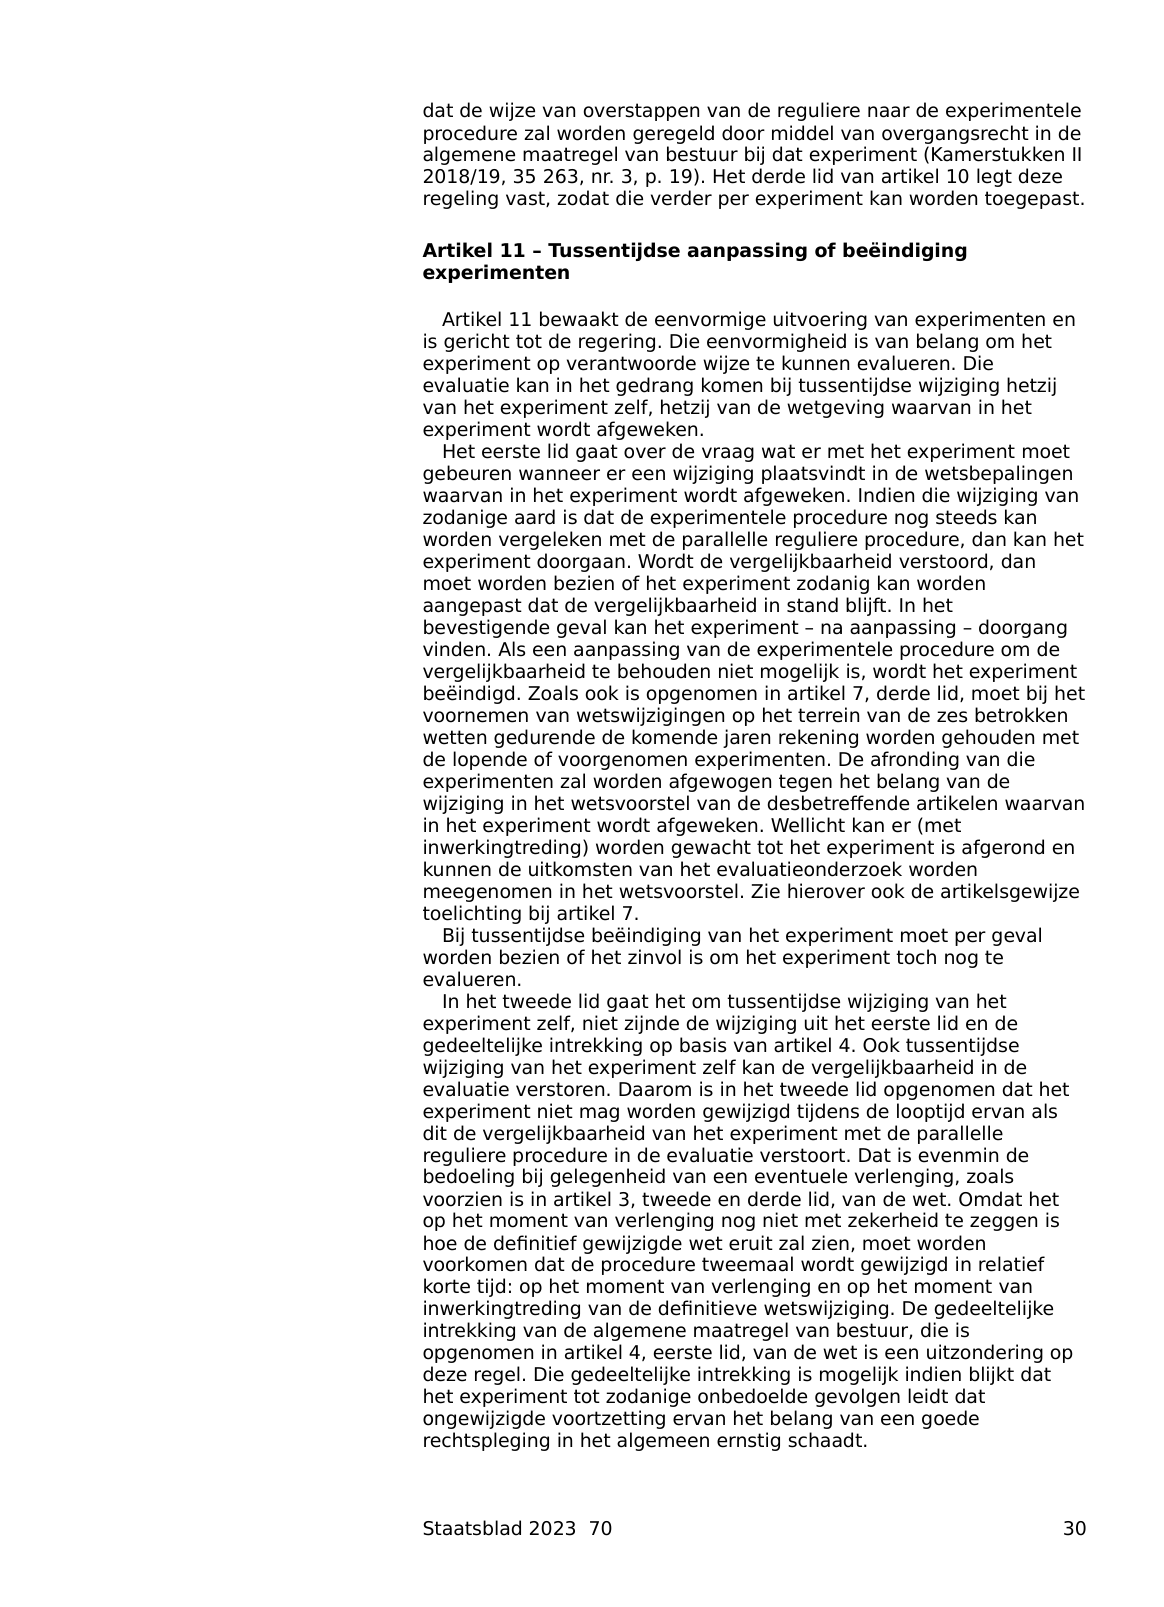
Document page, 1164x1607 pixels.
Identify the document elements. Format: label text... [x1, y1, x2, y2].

subtitle Artikel 11 – Tussentijdse aanpassing of beëindiging experimenten [422, 240, 1087, 284]
text In het tweede lid gaat het om tussentijdse wijziging van het experiment zelf, niet zijnde de wijziging uit het eerste lid en de gedeeltelijke intrekking op basis van artikel 4. Ook tussentijdse wijziging van het experiment zelf kan de vergelijkbaarheid in de evaluatie verstoren. Daarom is in het tweede lid opgenomen dat het experiment niet mag worden gewijzigd tijdens de looptijd ervan als dit de vergelijkbaarheid van het experiment met de parallelle reguliere procedure in de evaluatie verstoort. Dat is evenmin de bedoeling bij gelegenheid van een eventuele verlenging, zoals voorzien is in artikel 3, tweede en derde lid, van de wet. Omdat het op het moment van verlenging nog niet met zekerheid te zeggen is hoe de definitief gewijzigde wet eruit zal zien, moet worden voorkomen dat de procedure tweemaal wordt gewijzigd in relatief korte tijd: op het moment van verlenging en op het moment van inwerkingtreding van de definitieve wetswijziging. De gedeeltelijke intrekking van de algemene maatregel van bestuur, die is opgenomen in artikel 4, eerste lid, van de wet is een uitzondering op deze regel. Die gedeeltelijke intrekking is mogelijk indien blijkt dat het experiment tot zodanige onbedoelde gevolgen leidt dat ongewijzigde voortzetting ervan het belang van een goede rechtspleging in het algemeen ernstig schaadt. [422, 991, 1087, 1452]
text Artikel 11 bewaakt de eenvormige uitvoering van experimenten en is gericht tot de regering. Die eenvormigheid is van belang om het experiment op verantwoorde wijze te kunnen evalueren. Die evaluatie kan in het gedrang komen bij tussentijdse wijziging hetzij van het experiment zelf, hetzij van de wetgeving waarvan in het experiment wordt afgeweken. [422, 309, 1087, 441]
text dat de wijze van overstappen van de reguliere naar de experimentele procedure zal worden geregeld door middel van overgangsrecht in de algemene maatregel van bestuur bij dat experiment (Kamerstukken II 2018/19, 35 263, nr. 3, p. 19). Het derde lid van artikel 10 legt deze regeling vast, zodat die verder per experiment kan worden toegepast. [422, 100, 1087, 210]
text Bij tussentijdse beëindiging van het experiment moet per geval worden bezien of het zinvol is om het experiment toch nog te evalueren. [422, 925, 1087, 991]
text Het eerste lid gaat over de vraag wat er met het experiment moet gebeuren wanneer er een wijziging plaatsvindt in de wetsbepalingen waarvan in het experiment wordt afgeweken. Indien die wijziging van zodanige aard is dat de experimentele procedure nog steeds kan worden vergeleken met de parallelle reguliere procedure, dan kan het experiment doorgaan. Wordt de vergelijkbaarheid verstoord, dan moet worden bezien of het experiment zodanig kan worden aangepast dat de vergelijkbaarheid in stand blijft. In het bevestigende geval kan het experiment – na aanpassing – doorgang vinden. Als een aanpassing van de experimentele procedure om de vergelijkbaarheid te behouden niet mogelijk is, wordt het experiment beëindigd. Zoals ook is opgenomen in artikel 7, derde lid, moet bij het voornemen van wetswijzigingen op het terrein van de zes betrokken wetten gedurende de komende jaren rekening worden gehouden met de lopende of voorgenomen experimenten. De afronding van die experimenten zal worden afgewogen tegen het belang van de wijziging in het wetsvoorstel van de desbetreffende artikelen waarvan in het experiment wordt afgeweken. Wellicht kan er (met inwerkingtreding) worden gewacht tot het experiment is afgerond en kunnen de uitkomsten van het evaluatieonderzoek worden meegenomen in het wetsvoorstel. Zie hierover ook de artikelsgewijze toelichting bij artikel 7. [422, 441, 1087, 925]
